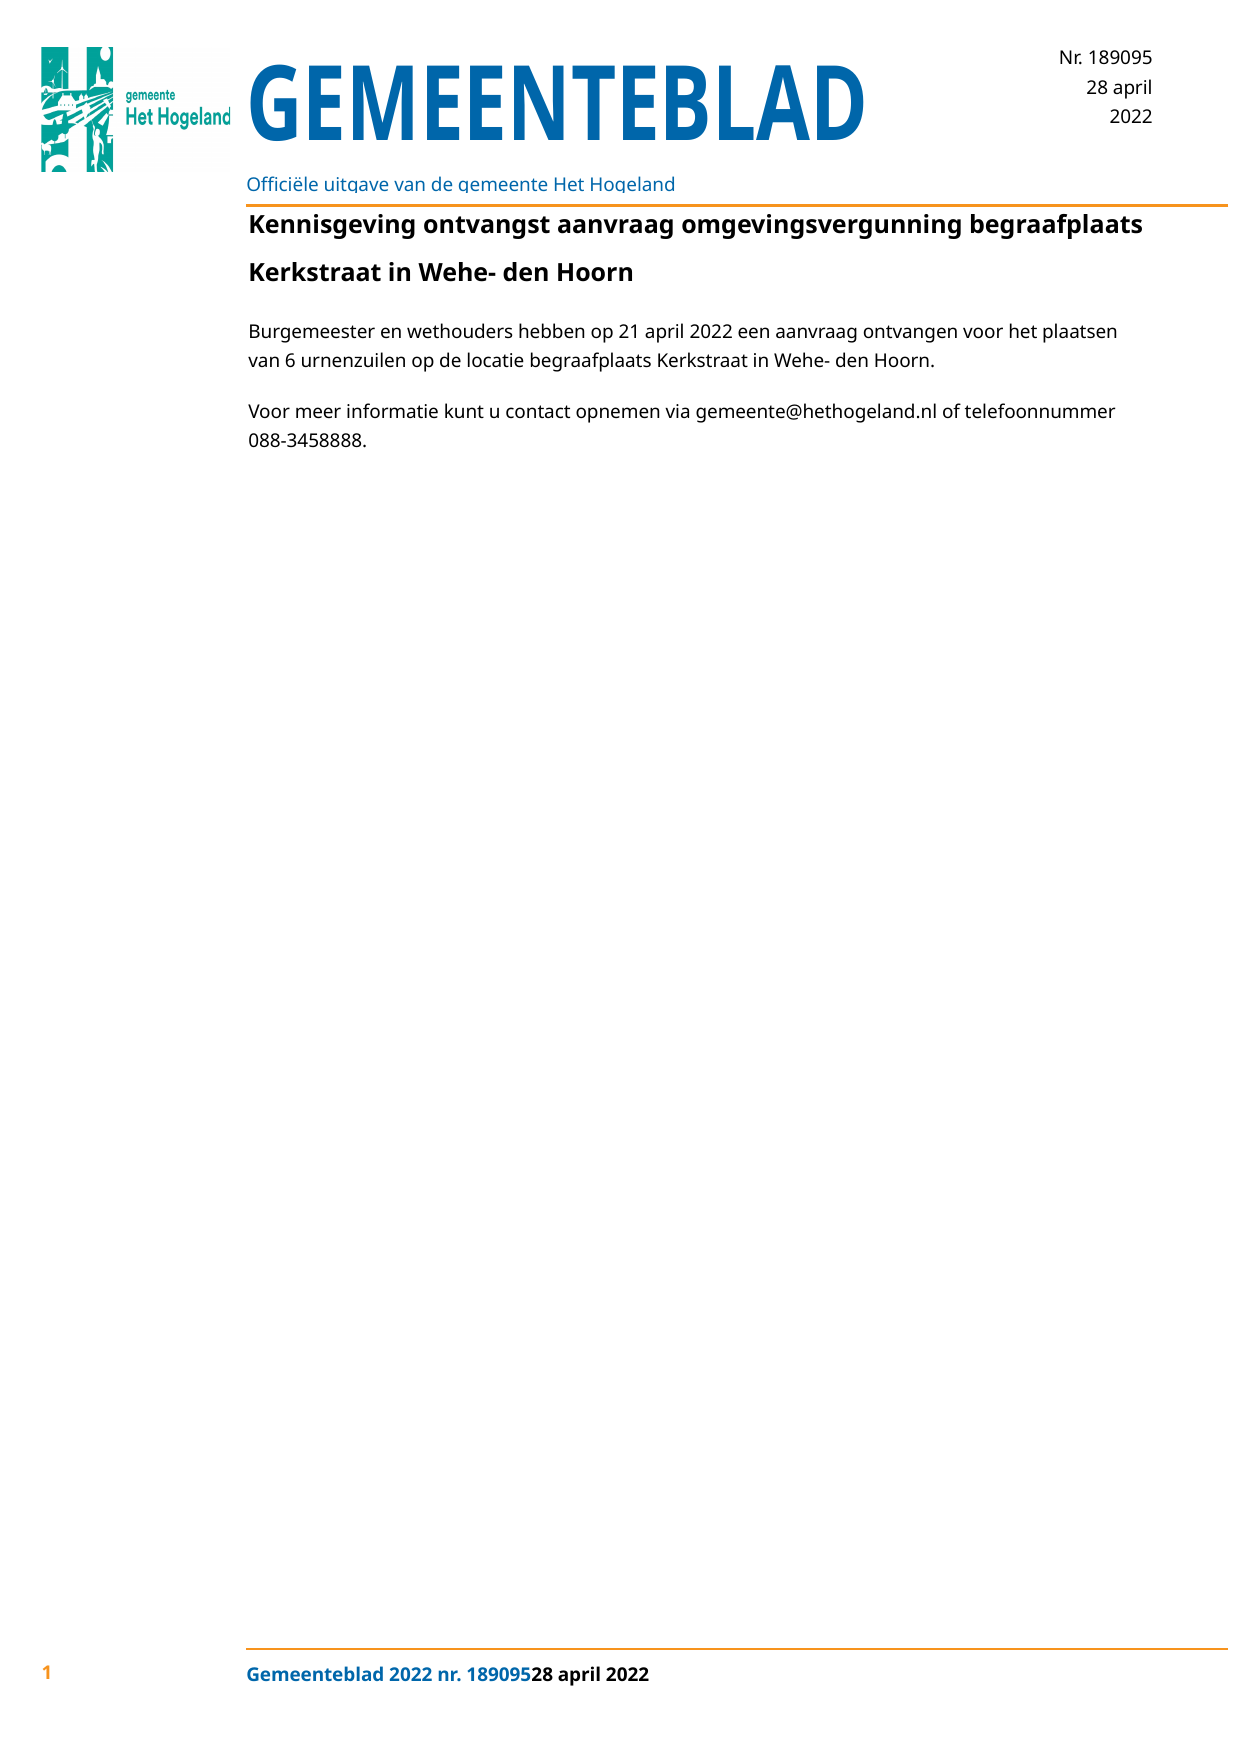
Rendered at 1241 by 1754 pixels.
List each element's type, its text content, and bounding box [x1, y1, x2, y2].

text Burgemeester en wethouders hebben op 21 april 2022 een aanvraag ontvangen voor het plaatsen van 6 urnenzuilen op de locatie begraafplaats Kerkstraat in Wehe- den Hoorn. [248, 318, 1152, 373]
picture [41, 47, 231, 172]
text Voor meer informatie kunt u contact opnemen via gemeente@hethogeland.nl of telefoonnummer 088-3458888. [248, 398, 1152, 453]
text Kennisgeving ontvangst aanvraag omgevingsvergunning begraafplaats Kerkstraat in Wehe- den Hoorn [248, 207, 1152, 288]
